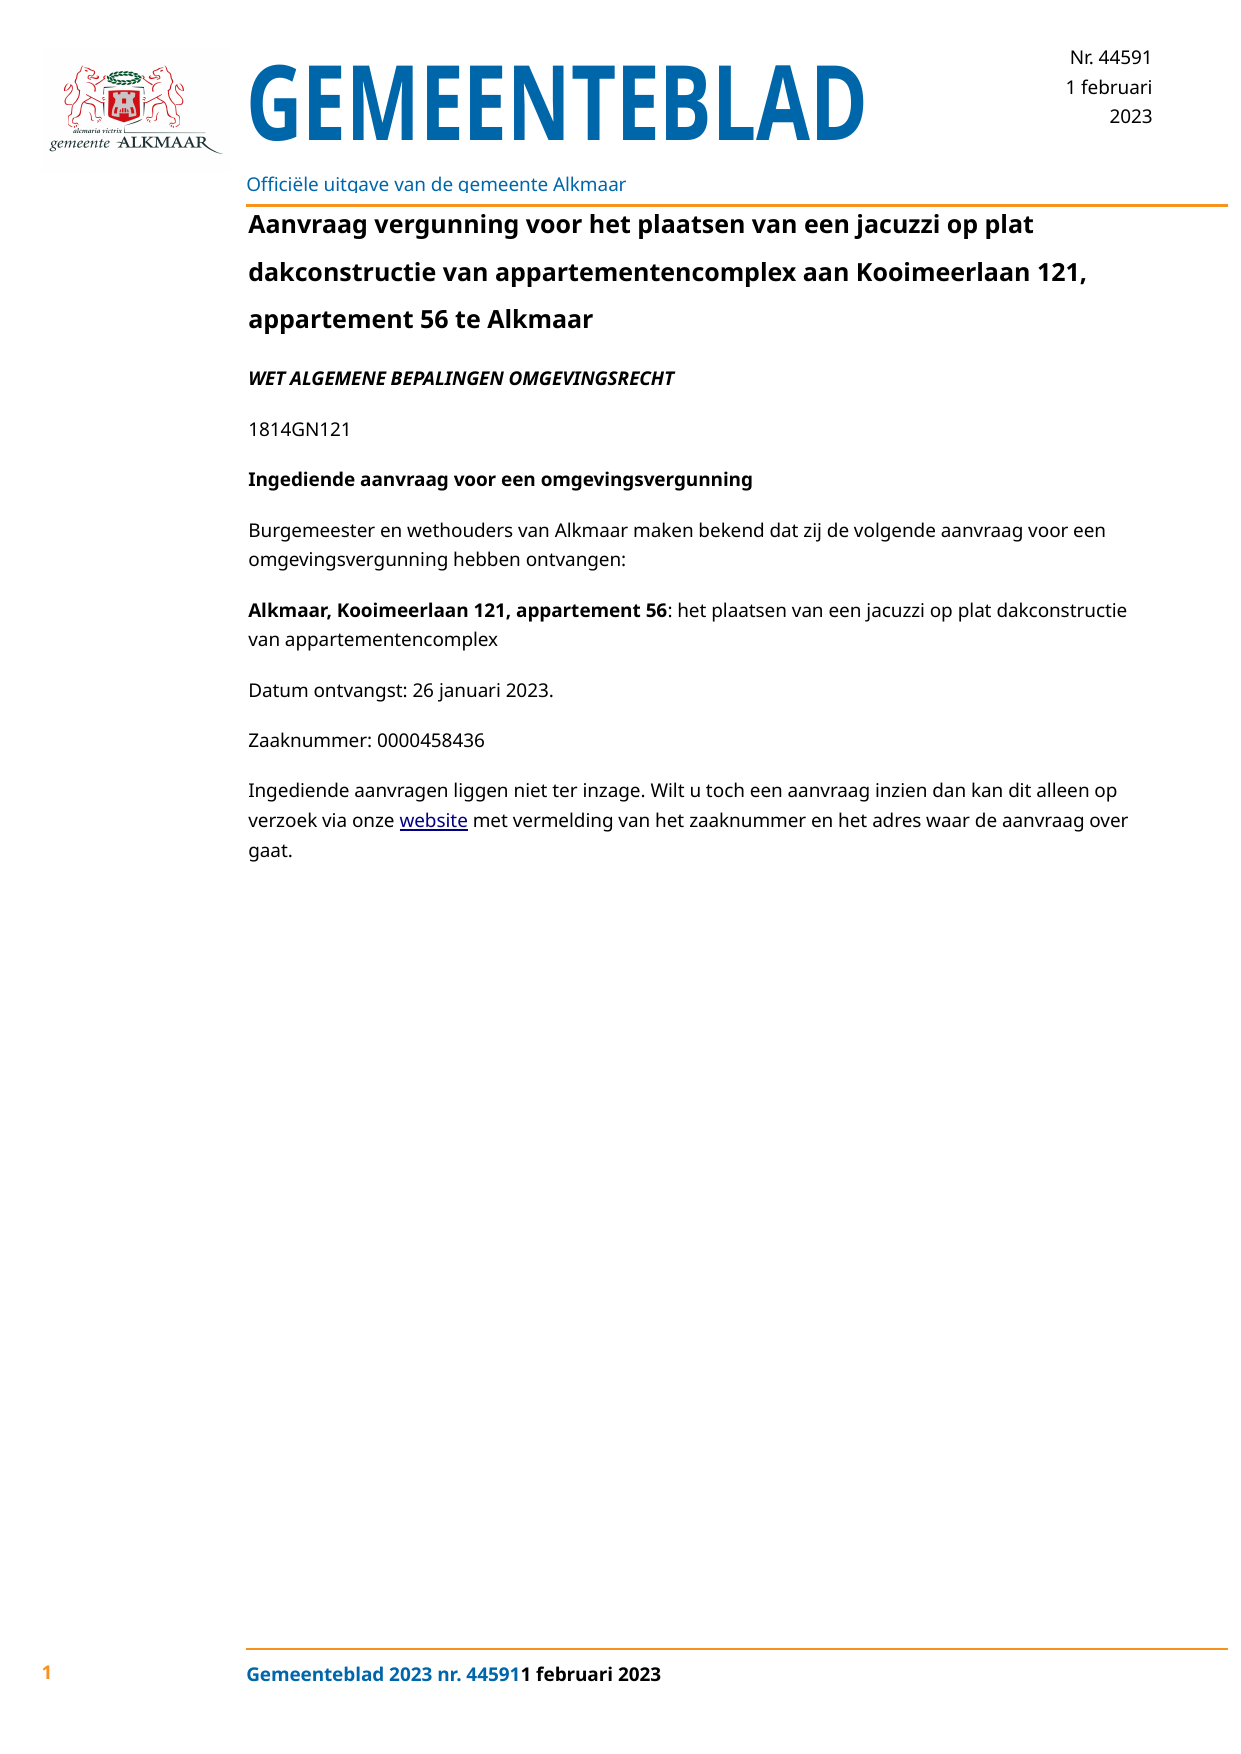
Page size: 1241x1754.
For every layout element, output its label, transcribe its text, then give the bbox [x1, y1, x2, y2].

text Alkmaar, Kooimeerlaan 121, appartement 56: het plaatsen van een jacuzzi op plat dakconstructie van appartementencomplex [248, 597, 1152, 652]
picture [41, 47, 231, 172]
text 1814GN121 [248, 416, 1152, 442]
text Aanvraag vergunning voor het plaatsen van een jacuzzi op plat dakconstructie van appartementencomplex aan Kooimeerlaan 121, appartement 56 te Alkmaar [248, 207, 1152, 336]
text Datum ontvangst: 26 januari 2023. [248, 677, 1152, 702]
text WET ALGEMENE BEPALINGEN OMGEVINGSRECHT [248, 366, 1152, 391]
text Ingediende aanvraag voor een omgevingsvergunning [248, 466, 1152, 492]
text Ingediende aanvragen liggen niet ter inzage. Wilt u toch een aanvraag inzien dan kan dit alleen op verzoek via onze website met vermelding van het zaaknummer en het adres waar de aanvraag over gaat. [248, 778, 1152, 862]
text Burgemeester en wethouders van Alkmaar maken bekend dat zij de volgende aanvraag voor een omgevingsvergunning hebben ontvangen: [248, 517, 1152, 572]
text Zaaknummer: 0000458436 [248, 727, 1152, 753]
